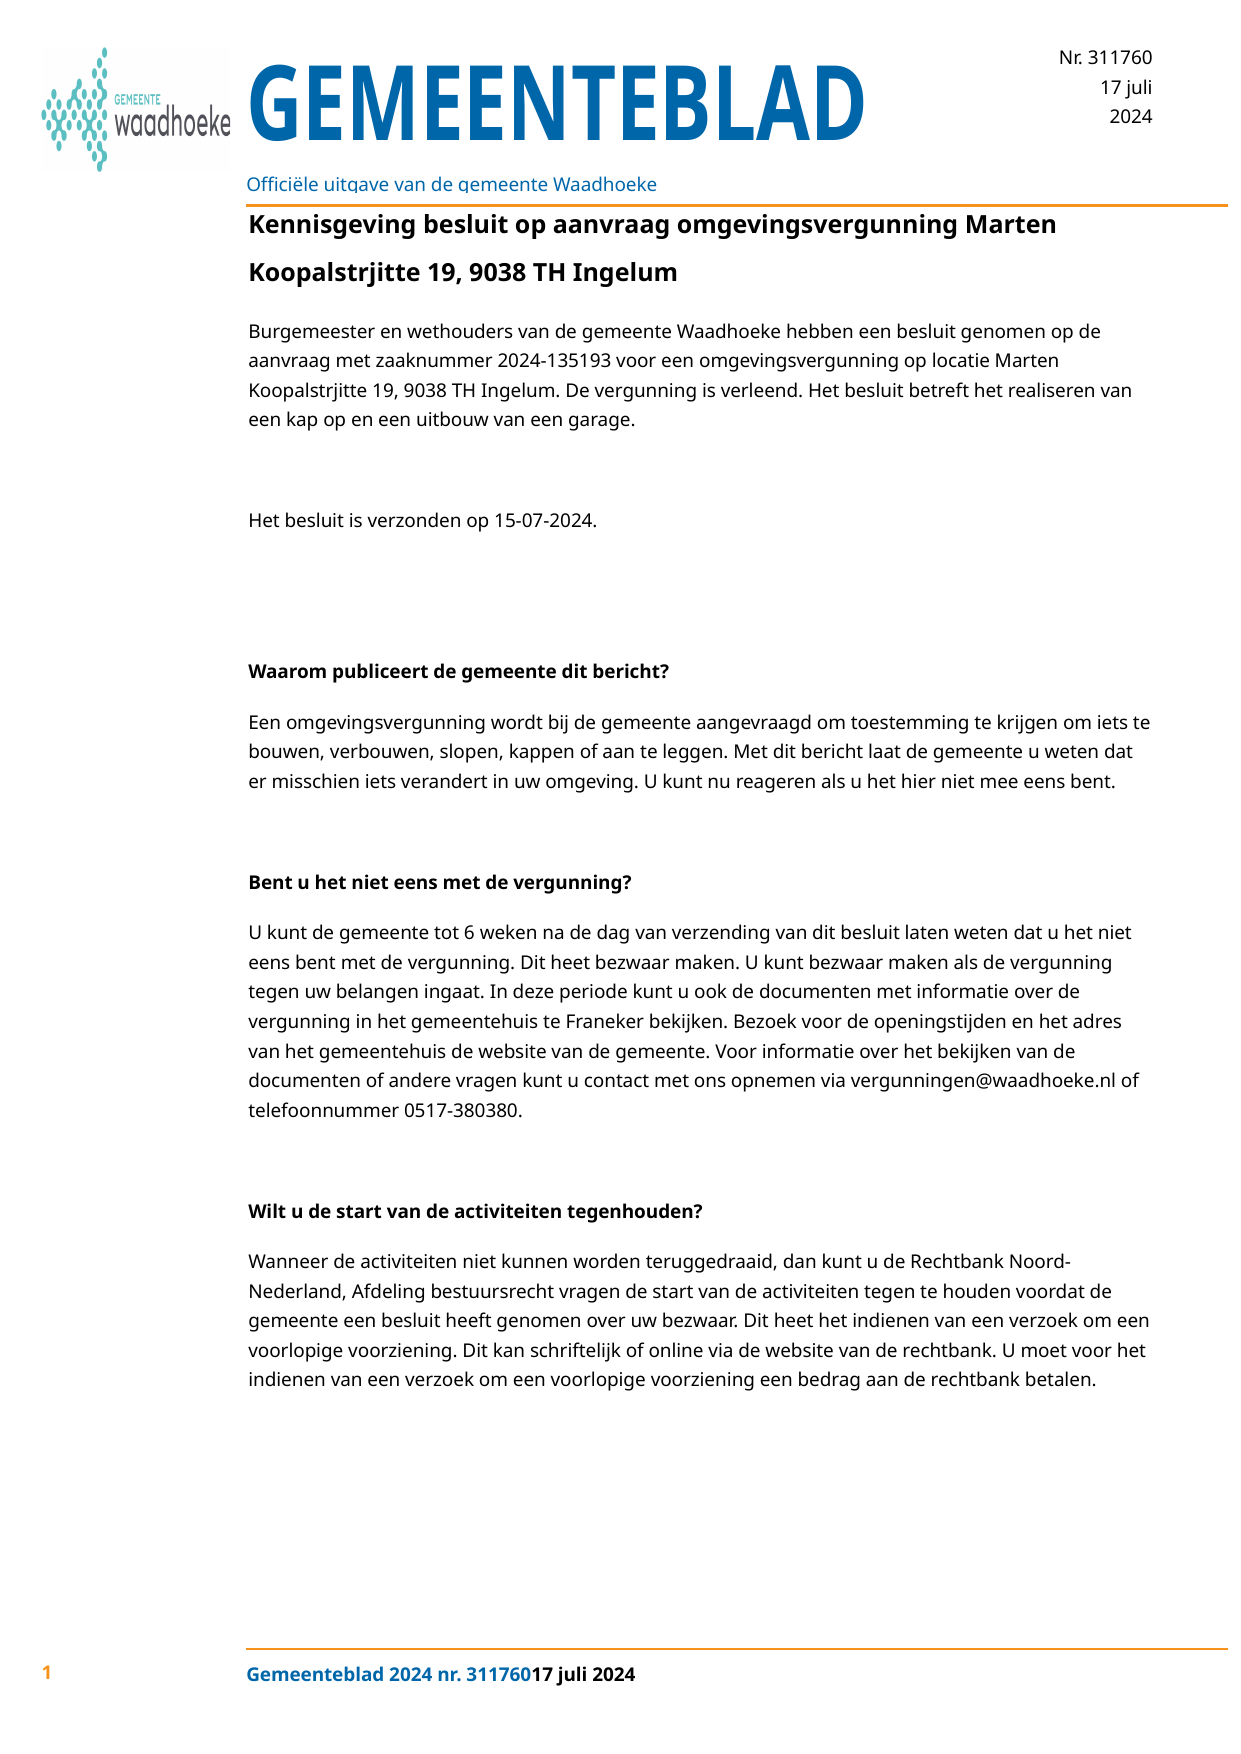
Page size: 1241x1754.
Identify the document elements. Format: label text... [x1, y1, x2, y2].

text Wilt u de start van de activiteiten tegenhouden? [248, 1198, 1152, 1224]
text Een omgevingsvergunning wordt bij de gemeente aangevraagd om toestemming te krijgen om iets te bouwen, verbouwen, slopen, kappen of aan te leggen. Met dit bericht laat de gemeente u weten dat er misschien iets verandert in uw omgeving. U kunt nu reageren als u het hier niet mee eens bent. [248, 709, 1152, 794]
text Het besluit is verzonden op 15-07-2024. [248, 507, 1152, 533]
text Burgemeester en wethouders van de gemeente Waadhoeke hebben een besluit genomen op de aanvraag met zaaknummer 2024-135193 voor een omgevingsvergunning op locatie Marten Koopalstrjitte 19, 9038 TH Ingelum. De vergunning is verleend. Het besluit betreft het realiseren van een kap op en een uitbouw van een garage. [248, 318, 1152, 432]
text Bent u het niet eens met de vergunning? [248, 869, 1152, 895]
text Waarom publiceert de gemeente dit bericht? [248, 659, 1152, 684]
picture [41, 47, 231, 172]
text Kennisgeving besluit op aanvraag omgevingsvergunning Marten Koopalstrjitte 19, 9038 TH Ingelum [248, 207, 1152, 288]
text U kunt de gemeente tot 6 weken na de dag van verzending van dit besluit laten weten dat u het niet eens bent met de vergunning. Dit heet bezwaar maken. U kunt bezwaar maken als de vergunning tegen uw belangen ingaat. In deze periode kunt u ook de documenten met informatie over de vergunning in het gemeentehuis te Franeker bekijken. Bezoek voor de openingstijden en het adres van het gemeentehuis de website van de gemeente. Voor informatie over het bekijken van de documenten of andere vragen kunt u contact met ons opnemen via vergunningen@waadhoeke.nl of telefoonnummer 0517-380380. [248, 919, 1152, 1123]
text Wanneer de activiteiten niet kunnen worden teruggedraaid, dan kunt u de Rechtbank Noord-Nederland, Afdeling bestuursrecht vragen de start van de activiteiten tegen te houden voordat de gemeente een besluit heeft genomen over uw bezwaar. Dit heet het indienen van een verzoek om een voorlopige voorziening. Dit kan schriftelijk of online via de website van de rechtbank. U moet voor het indienen van een verzoek om een voorlopige voorziening een bedrag aan de rechtbank betalen. [248, 1248, 1152, 1392]
